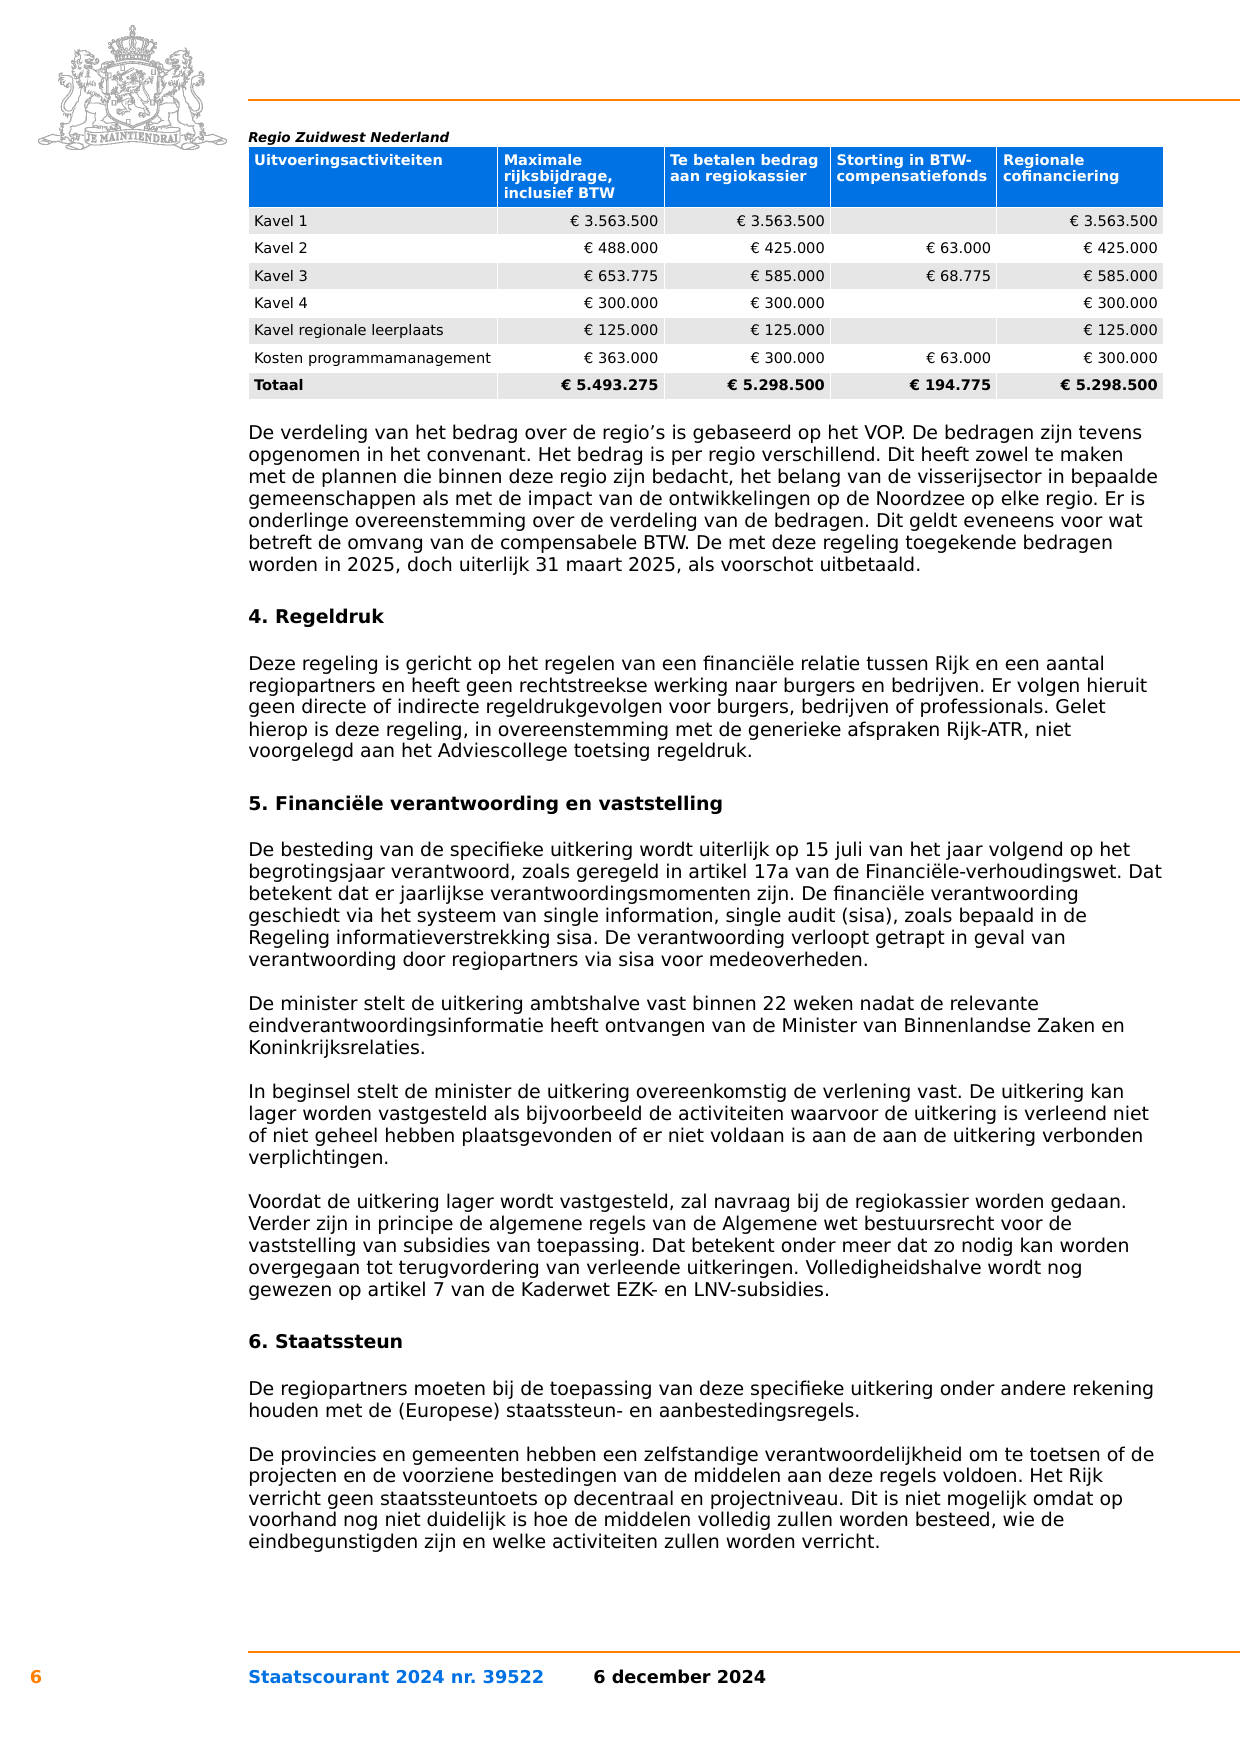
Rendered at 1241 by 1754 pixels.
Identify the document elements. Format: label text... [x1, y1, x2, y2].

table_cell € 363.000 [498, 345, 664, 371]
table_cell € 125.000 [498, 318, 664, 344]
table_cell € 653.775 [498, 263, 664, 289]
table_cell Kavel 1 [249, 208, 497, 234]
table_cell € 300.000 [997, 290, 1163, 317]
table_cell € 125.000 [997, 318, 1163, 344]
table_cell [831, 318, 996, 344]
table_cell € 300.000 [665, 345, 830, 371]
subtitle 4. Regeldruk [248, 606, 1163, 627]
text Deze regeling is gericht op het regelen van een financiële relatie tussen Rijk en een aantal regiopartners en heeft geen rechtstreekse werking naar burgers en bedrijven. Er volgen hieruit geen directe of indirecte regeldrukgevolgen voor burgers, bedrijven of professionals. Gelet hierop is deze regeling, in overeenstemming met de generieke afspraken Rijk-ATR, niet voorgelegd aan het Adviescollege toetsing regeldruk. [248, 652, 1163, 762]
table_cell € 585.000 [665, 263, 830, 289]
table_cell € 125.000 [665, 318, 830, 344]
table_cell € 585.000 [997, 263, 1163, 289]
table_cell Totaal [249, 373, 497, 399]
table_cell € 63.000 [831, 345, 996, 371]
table_cell € 63.000 [831, 235, 996, 262]
table_cell € 5.493.275 [498, 373, 664, 399]
table_cell € 425.000 [665, 235, 830, 262]
table_cell € 425.000 [997, 235, 1163, 262]
table_cell € 300.000 [665, 290, 830, 317]
text De verdeling van het bedrag over de regio’s is gebaseerd op het VOP. De bedragen zijn tevens opgenomen in het convenant. Het bedrag is per regio verschillend. Dit heeft zowel te maken met de plannen die binnen deze regio zijn bedacht, het belang van de visserijsector in bepaalde gemeenschappen als met de impact van de ontwikkelingen op de Noordzee op elke regio. Er is onderlinge overeenstemming over de verdeling van de bedragen. Dit geldt eveneens voor wat betreft de omvang van de compensabele BTW. De met deze regeling toegekende bedragen worden in 2025, doch uiterlijk 31 maart 2025, als voorschot uitbetaald. [248, 422, 1163, 576]
table_cell Kavel 3 [249, 263, 497, 289]
table_cell Maximale rijksbijdrage, inclusief BTW [498, 147, 664, 207]
table_cell Uitvoeringsactiviteiten [249, 147, 497, 207]
text De provincies en gemeenten hebben een zelfstandige verantwoordelijkheid om te toetsen of de projecten en de voorziene bestedingen van de middelen aan deze regels voldoen. Het Rijk verricht geen staatssteuntoets op decentraal en projectniveau. Dit is niet mogelijk omdat op voorhand nog niet duidelijk is hoe de middelen volledig zullen worden besteed, wie de eindbegunstigden zijn en welke activiteiten zullen worden verricht. [248, 1443, 1163, 1553]
table_cell € 488.000 [498, 235, 664, 262]
text De regiopartners moeten bij de toepassing van deze specifieke uitkering onder andere rekening houden met de (Europese) staatssteun- en aanbestedingsregels. [248, 1378, 1163, 1422]
picture [38, 25, 227, 150]
text De besteding van de specifieke uitkering wordt uiterlijk op 15 juli van het jaar volgend op het begrotingsjaar verantwoord, zoals geregeld in artikel 17a van de Financiële-verhoudingswet. Dat betekent dat er jaarlijkse verantwoordingsmomenten zijn. De financiële verantwoording geschiedt via het systeem van single information, single audit (sisa), zoals bepaald in de Regeling informatieverstrekking sisa. De verantwoording verloopt getrapt in geval van verantwoording door regiopartners via sisa voor medeoverheden. [248, 839, 1163, 971]
table_cell € 68.775 [831, 263, 996, 289]
table_cell Regionale cofinanciering [997, 147, 1163, 207]
text Voordat de uitkering lager wordt vastgesteld, zal navraag bij de regiokassier worden gedaan. Verder zijn in principe de algemene regels van de Algemene wet bestuursrecht voor de vaststelling van subsidies van toepassing. Dat betekent onder meer dat zo nodig kan worden overgegaan tot terugvordering van verleende uitkeringen. Volledigheidshalve wordt nog gewezen op artikel 7 van de Kaderwet EZK- en LNV-subsidies. [248, 1191, 1163, 1301]
text In beginsel stelt de minister de uitkering overeenkomstig de verlening vast. De uitkering kan lager worden vastgesteld als bijvoorbeeld de activiteiten waarvoor de uitkering is verleend niet of niet geheel hebben plaatsgevonden of er niet voldaan is aan de aan de uitkering verbonden verplichtingen. [248, 1081, 1163, 1169]
table_cell € 5.298.500 [665, 373, 830, 399]
table_cell Storting in BTW-compensatiefonds [831, 147, 996, 207]
table_cell Te betalen bedrag aan regiokassier [665, 147, 830, 207]
table_cell Kavel 2 [249, 235, 497, 262]
table_cell € 3.563.500 [665, 208, 830, 234]
table_cell € 300.000 [997, 345, 1163, 371]
table_cell € 194.775 [831, 373, 996, 399]
table_header Regio Zuidwest Nederland [248, 130, 1163, 146]
table_cell [831, 208, 996, 234]
table_cell [831, 290, 996, 317]
text De minister stelt de uitkering ambtshalve vast binnen 22 weken nadat de relevante eindverantwoordingsinformatie heeft ontvangen van de Minister van Binnenlandse Zaken en Koninkrijksrelaties. [248, 993, 1163, 1059]
table_cell € 3.563.500 [498, 208, 664, 234]
table_cell Kosten programmamanagement [249, 345, 497, 371]
subtitle 6. Staatssteun [248, 1331, 1163, 1353]
subtitle 5. Financiële verantwoording en vaststelling [248, 792, 1163, 814]
table_cell € 5.298.500 [997, 373, 1163, 399]
table_cell Kavel 4 [249, 290, 497, 317]
table_cell € 300.000 [498, 290, 664, 317]
table_cell Kavel regionale leerplaats [249, 318, 497, 344]
table_cell € 3.563.500 [997, 208, 1163, 234]
